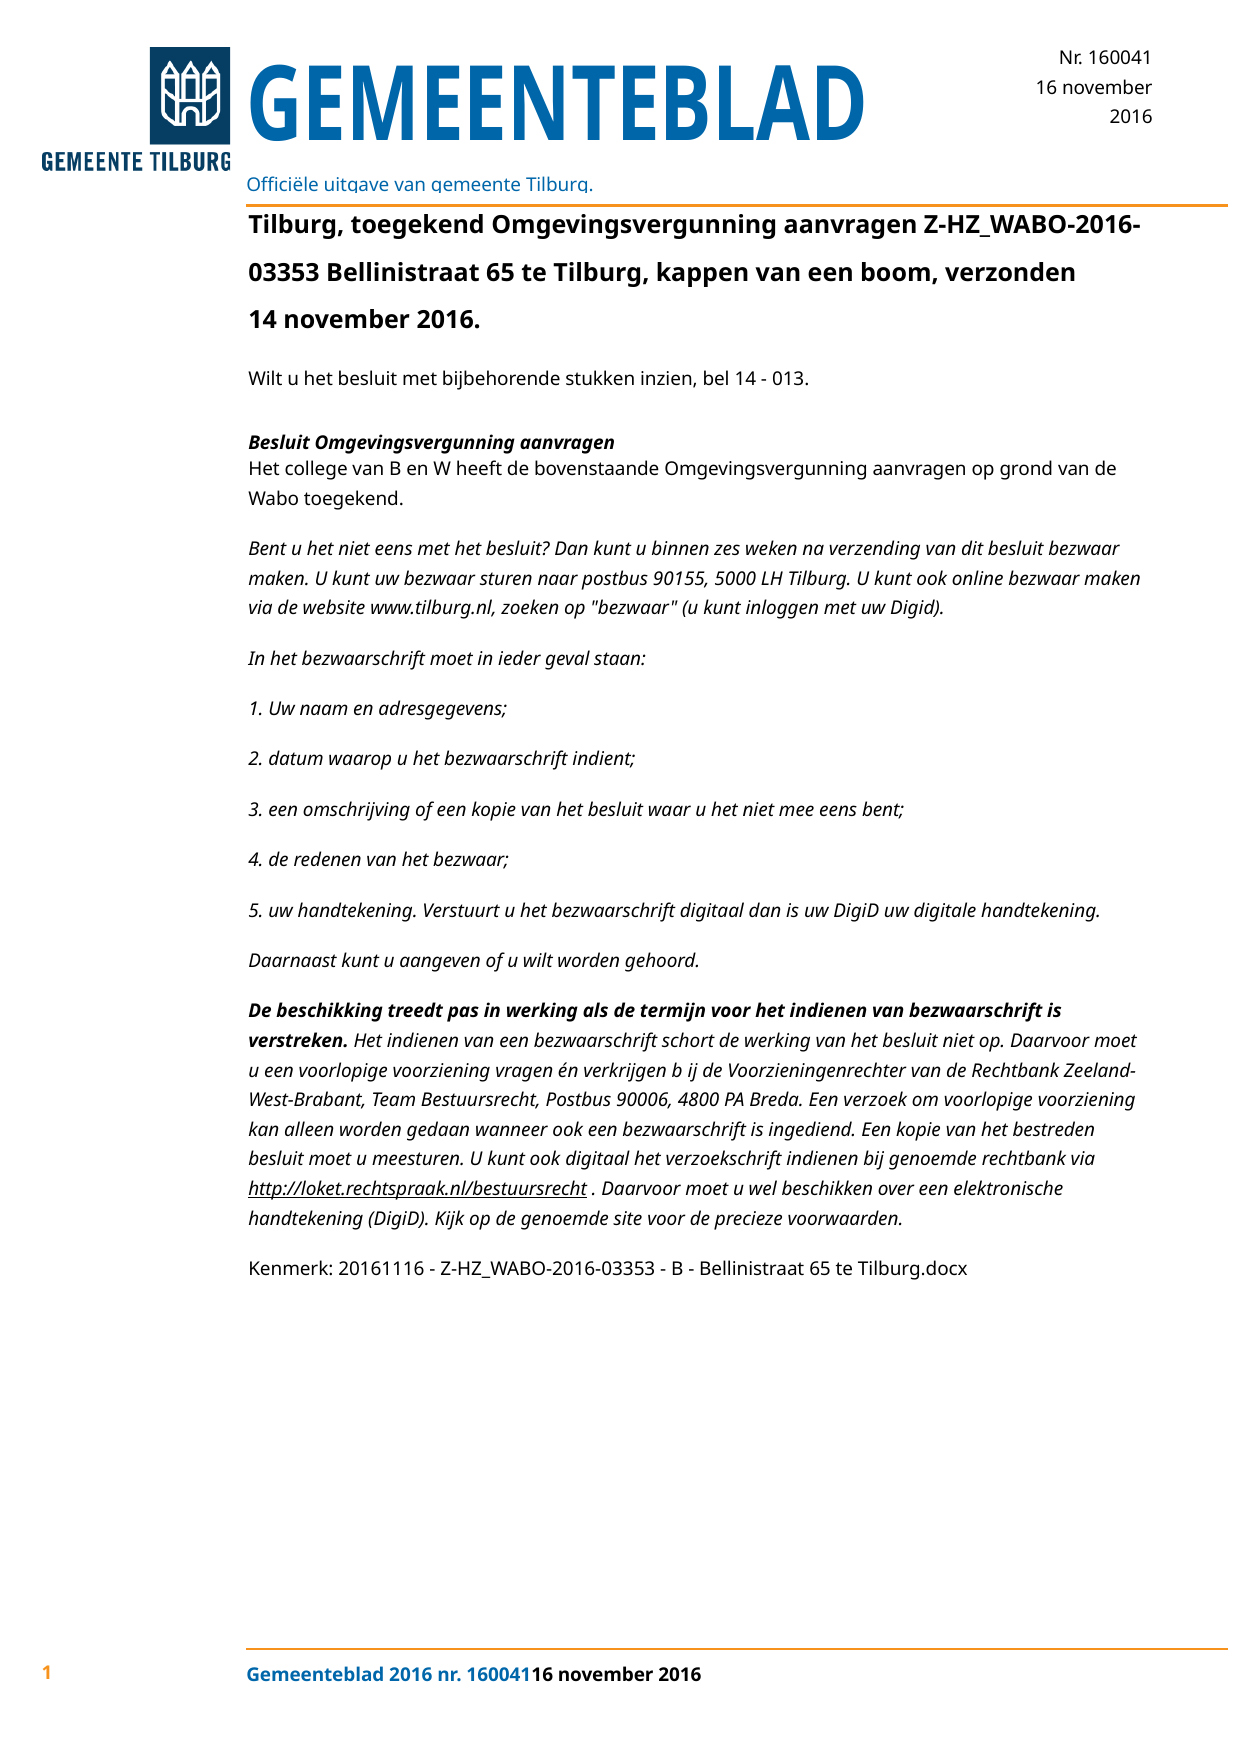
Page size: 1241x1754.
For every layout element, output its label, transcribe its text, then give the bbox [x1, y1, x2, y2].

text 1. Uw naam en adresgegevens; [248, 695, 1152, 721]
text 3. een omschrijving of een kopie van het besluit waar u het niet mee eens bent; [248, 796, 1152, 822]
text De beschikking treedt pas in werking als de termijn voor het indienen van bezwaarschrift is verstreken. Het indienen van een bezwaarschrift schort de werking van het besluit niet op. Daarvoor moet u een voorlopige voorziening vragen én verkrijgen b ij de Voorzieningenrechter van de Rechtbank Zeeland-West-Brabant, Team Bestuursrecht, Postbus 90006, 4800 PA Breda. Een verzoek om voorlopige voorziening kan alleen worden gedaan wanneer ook een bezwaarschrift is ingediend. Een kopie van het bestreden besluit moet u meesturen. U kunt ook digitaal het verzoekschrift indienen bij genoemde rechtbank via http://loket.rechtspraak.nl/bestuursrecht . Daarvoor moet u wel beschikken over een elektronische handtekening (DigiD). Kijk op de genoemde site voor de precieze voorwaarden. [248, 998, 1152, 1231]
text 4. de redenen van het bezwaar; [248, 846, 1152, 872]
text Tilburg, toegekend Omgevingsvergunning aanvragen Z-HZ_WABO-2016-03353 Bellinistraat 65 te Tilburg, kappen van een boom, verzonden 14 november 2016. [248, 207, 1152, 336]
text Kenmerk: 20161116 - Z-HZ_WABO-2016-03353 - B - Bellinistraat 65 te Tilburg.docx [248, 1255, 1152, 1281]
text In het bezwaarschrift moet in ieder geval staan: [248, 645, 1152, 671]
text Wilt u het besluit met bijbehorende stukken inzien, bel 14 - 013. [248, 366, 1152, 391]
text 5. uw handtekening. Verstuurt u het bezwaarschrift digitaal dan is uw DigiD uw digitale handtekening. [248, 897, 1152, 923]
text 2. datum waarop u het bezwaarschrift indient; [248, 746, 1152, 771]
text Daarnaast kunt u aangeven of u wilt worden gehoord. [248, 947, 1152, 973]
text Het college van B en W heeft de bovenstaande Omgevingsvergunning aanvragen op grond van de Wabo toegekend. [248, 455, 1152, 511]
text Bent u het niet eens met het besluit? Dan kunt u binnen zes weken na verzending van dit besluit bezwaar maken. U kunt uw bezwaar sturen naar postbus 90155, 5000 LH Tilburg. U kunt ook online bezwaar maken via de website www.tilburg.nl, zoeken op "bezwaar" (u kunt inloggen met uw Digid). [248, 535, 1152, 620]
text Besluit Omgevingsvergunning aanvragen [248, 429, 1152, 455]
picture [41, 47, 231, 172]
